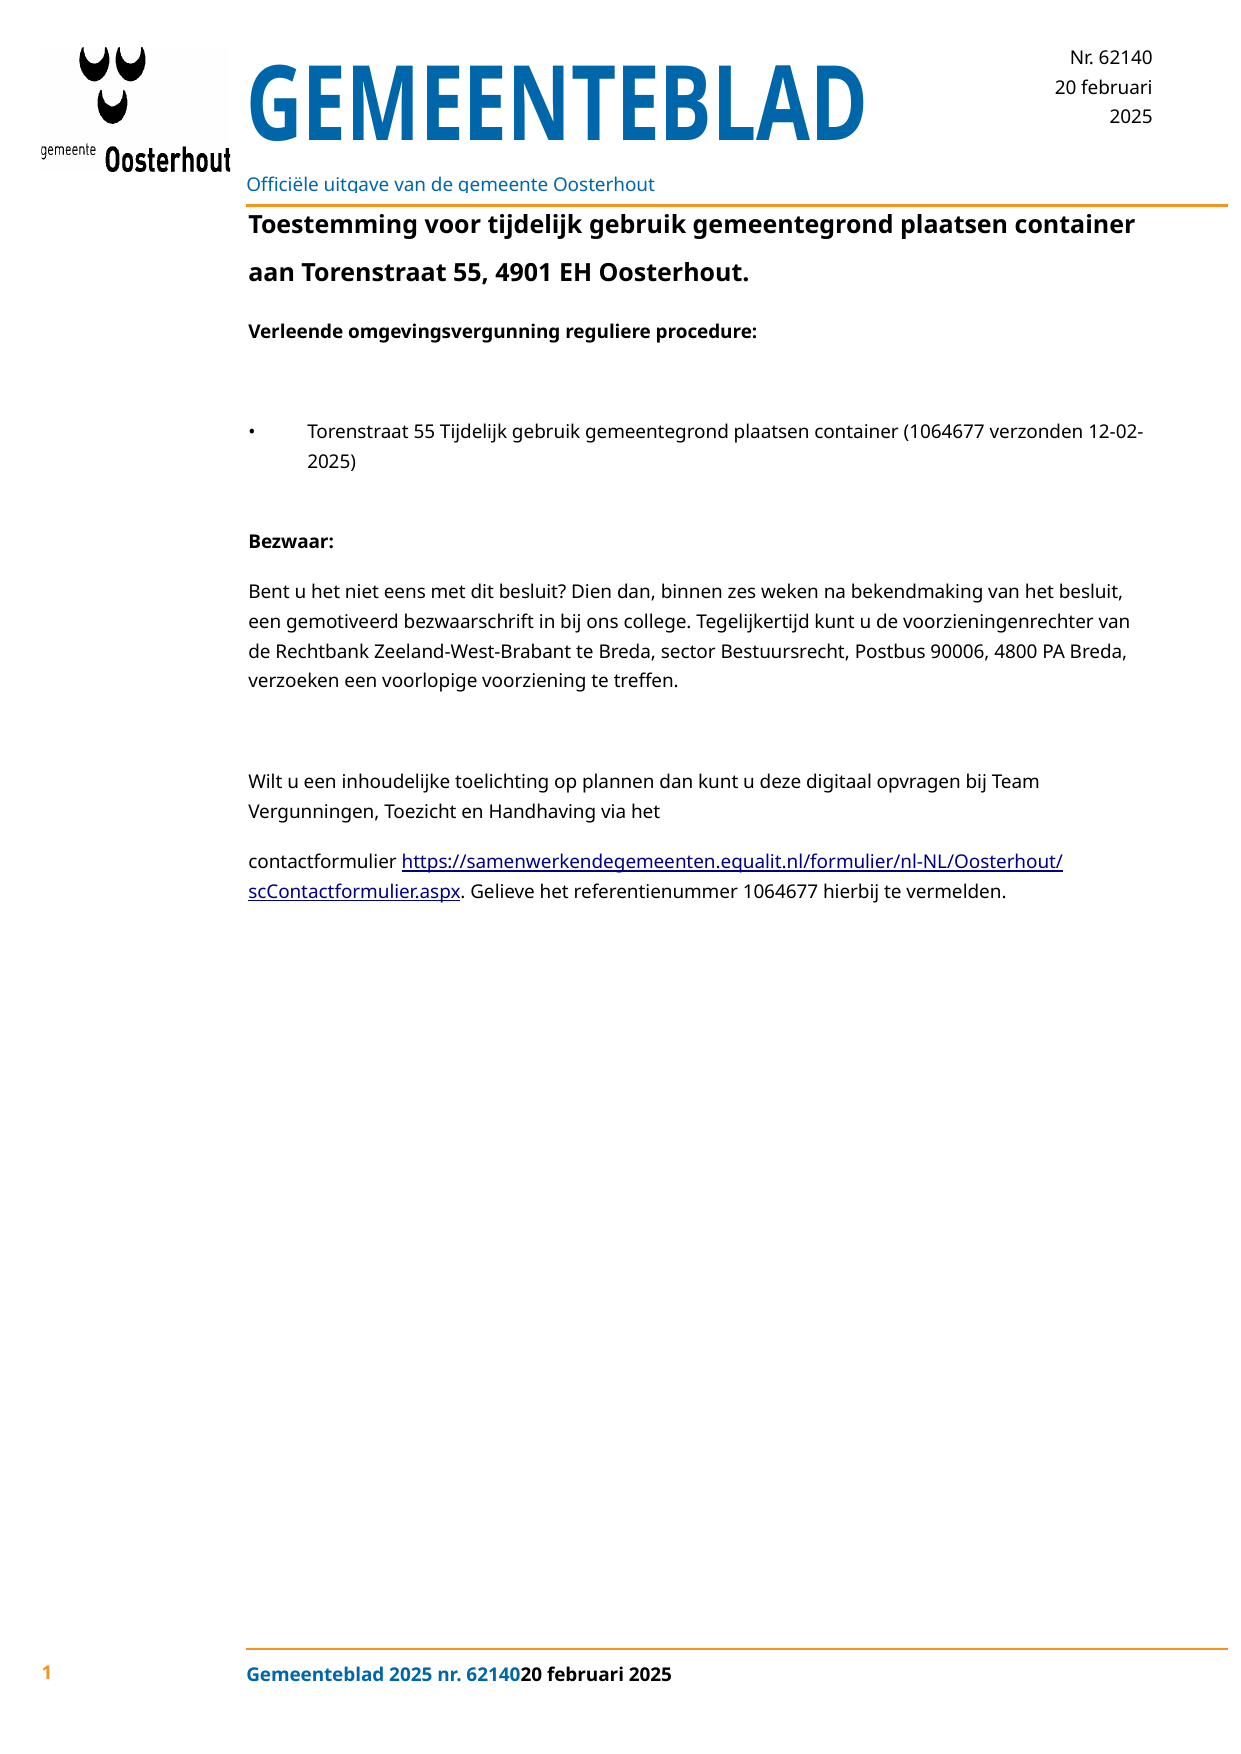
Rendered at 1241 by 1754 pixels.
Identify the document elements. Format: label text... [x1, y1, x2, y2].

list Torenstraat 55 Tijdelijk gebruik gemeentegrond plaatsen container (1064677 verzonden 12-02-2025) [248, 419, 1152, 474]
text Bezwaar: [248, 528, 1152, 554]
text contactformulier https://samenwerkendegemeenten.equalit.nl/formulier/nl-NL/Oosterhout/scContactformulier.aspx. Gelieve het referentienummer 1064677 hierbij te vermelden. [248, 848, 1152, 904]
text Verleende omgevingsvergunning reguliere procedure: [248, 318, 1152, 344]
text Wilt u een inhoudelijke toelichting op plannen dan kunt u deze digitaal opvragen bij Team Vergunningen, Toezicht en Handhaving via het [248, 768, 1152, 824]
picture [41, 47, 231, 172]
text Bent u het niet eens met dit besluit? Dien dan, binnen zes weken na bekendmaking van het besluit, een gemotiveerd bezwaarschrift in bij ons college. Tegelijkertijd kunt u de voorzieningenrechter van de Rechtbank Zeeland-West-Brabant te Breda, sector Bestuursrecht, Postbus 90006, 4800 PA Breda, verzoeken een voorlopige voorziening te treffen. [248, 579, 1152, 693]
text Toestemming voor tijdelijk gebruik gemeentegrond plaatsen container aan Torenstraat 55, 4901 EH Oosterhout. [248, 207, 1152, 288]
